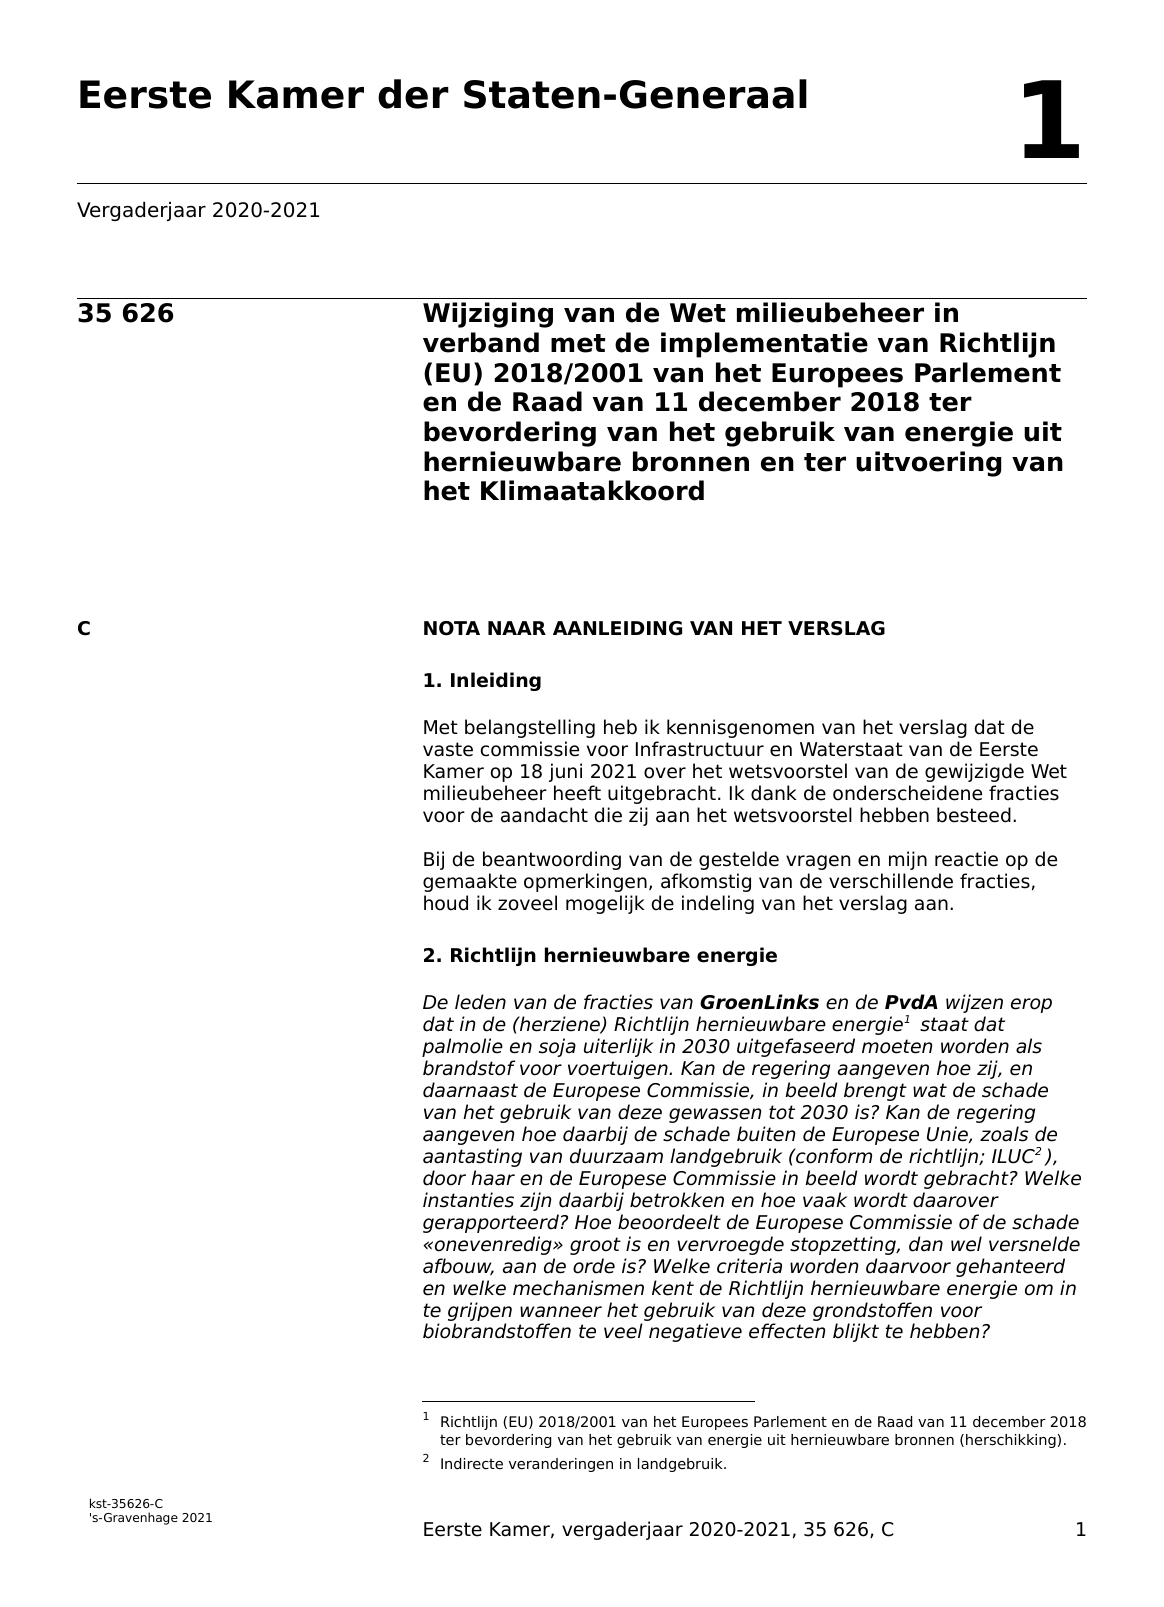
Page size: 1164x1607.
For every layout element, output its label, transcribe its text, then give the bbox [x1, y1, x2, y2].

text Bij de beantwoording van de gestelde vragen en mijn reactie op de gemaakte opmerkingen, afkomstig van de verschillende fracties, houd ik zoveel mogelijk de indeling van het verslag aan. [422, 849, 1087, 915]
table_header 1 [886, 59, 1087, 183]
text Met belangstelling heb ik kennisgenomen van het verslag dat de vaste commissie voor Infrastructuur en Waterstaat van de Eerste Kamer op 18 juni 2021 over het wetsvoorstel van de gewijzigde Wet milieubeheer heeft uitgebracht. Ik dank de onderscheidene fracties voor de aandacht die zij aan het wetsvoorstel hebben besteed. [422, 717, 1087, 827]
table_cell Vergaderjaar 2020-2021 [77, 184, 1087, 298]
subtitle 35 626 Wijziging van de Wet milieubeheer in verband met de implementatie van Richtlijn (EU) 2018/2001 van het Europees Parlement en de Raad van 11 december 2018 ter bevordering van het gebruik van energie uit hernieuwbare bronnen en ter uitvoering van het Klimaatakkoord [77, 299, 1087, 507]
subtitle 1. Inleiding [422, 670, 1087, 692]
text Richtlijn (EU) 2018/2001 van het Europees Parlement en de Raad van 11 december 2018 ter bevordering van het gebruik van energie uit hernieuwbare bronnen (herschikking). [422, 1410, 1087, 1449]
subtitle C NOTA NAAR AANLEIDING VAN HET VERSLAG [77, 618, 1087, 640]
subtitle 2. Richtlijn hernieuwbare energie [422, 945, 1087, 967]
text De leden van de fracties van GroenLinks en de PvdA wijzen erop dat in de (herziene) Richtlijn hernieuwbare energie staat dat palmolie en soja uiterlijk in 2030 uitgefaseerd moeten worden als brandstof voor voertuigen. Kan de regering aangeven hoe zij, en daarnaast de Europese Commissie, in beeld brengt wat de schade van het gebruik van deze gewassen tot 2030 is? Kan de regering aangeven hoe daarbij de schade buiten de Europese Unie, zoals de aantasting van duurzaam landgebruik (conform de richtlijn; ILUC), door haar en de Europese Commissie in beeld wordt gebracht? Welke instanties zijn daarbij betrokken en hoe vaak wordt daarover gerapporteerd? Hoe beoordeelt de Europese Commissie of de schade «onevenredig» groot is en vervroegde stopzetting, dan wel versnelde afbouw, aan de orde is? Welke criteria worden daarvoor gehanteerd en welke mechanismen kent de Richtlijn hernieuwbare energie om in te grijpen wanneer het gebruik van deze grondstoffen voor biobrandstoffen te veel negatieve effecten blijkt te hebben? [422, 992, 1087, 1343]
table_header Eerste Kamer der Staten-Generaal [77, 59, 886, 183]
text kst-35626-C [88, 1497, 323, 1511]
text Indirecte veranderingen in landgebruik. [422, 1452, 1087, 1474]
text 's-Gravenhage 2021 [88, 1511, 323, 1525]
